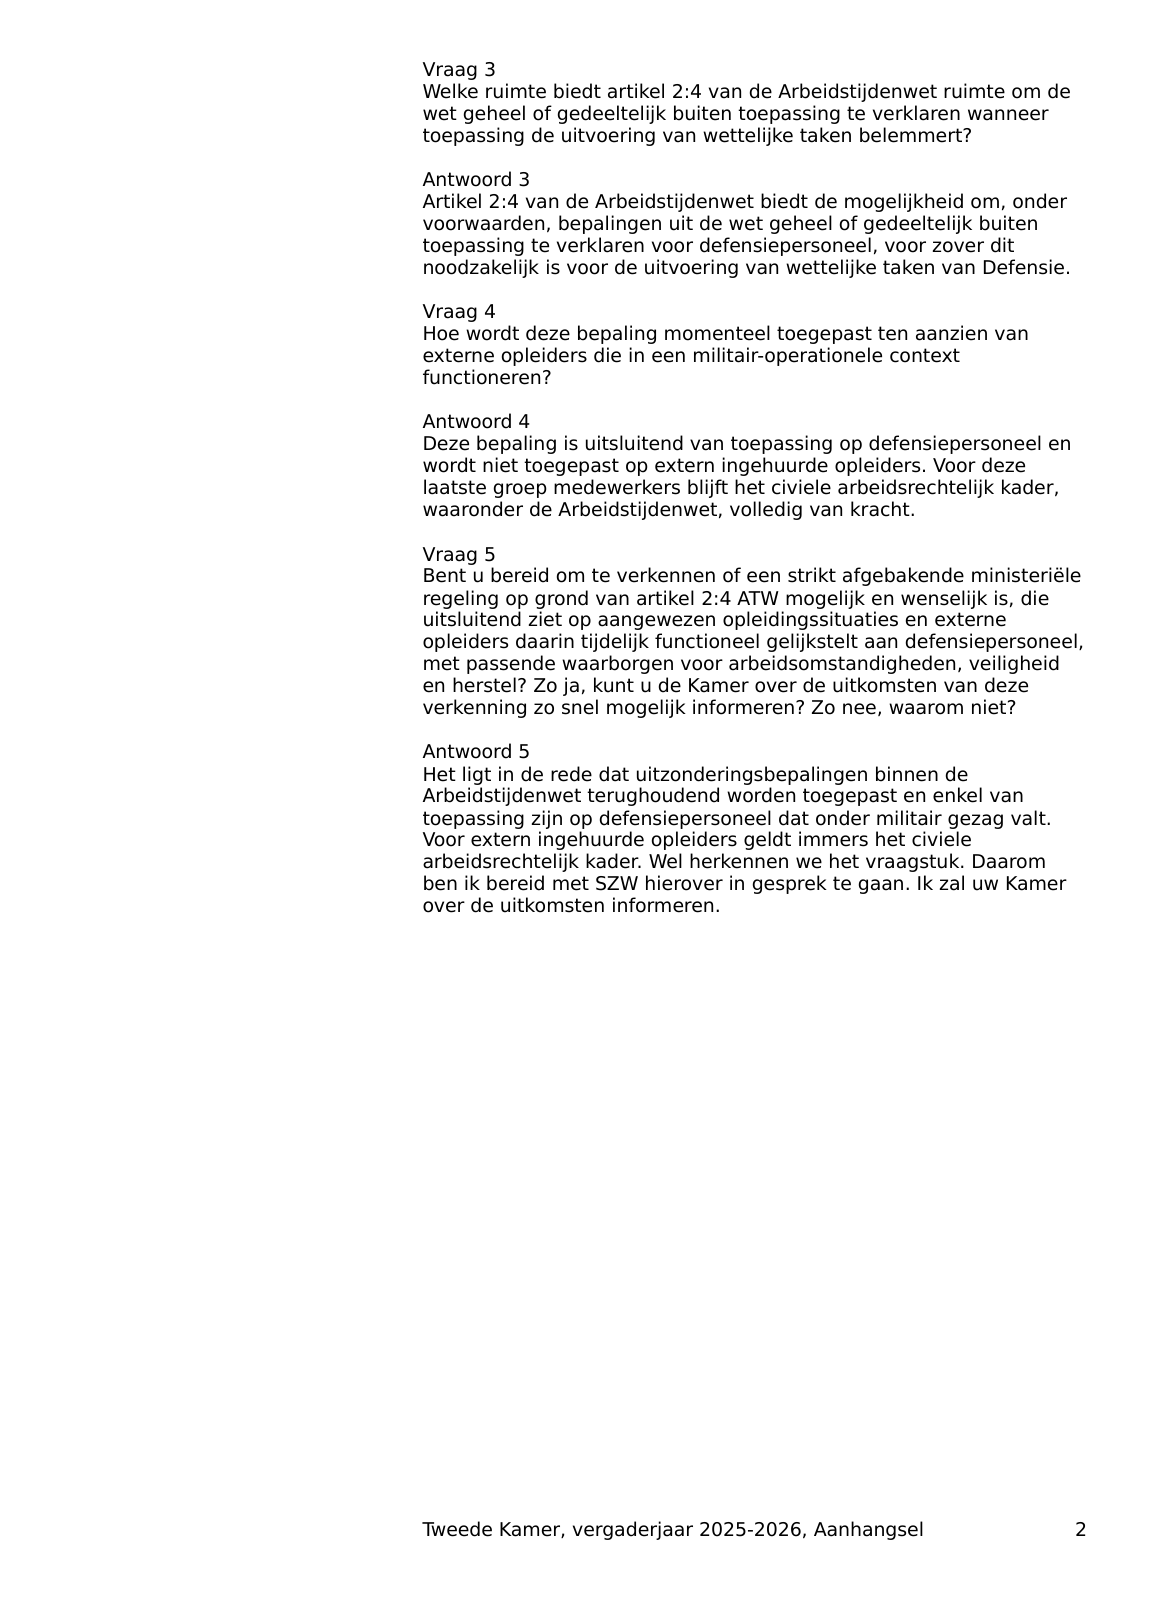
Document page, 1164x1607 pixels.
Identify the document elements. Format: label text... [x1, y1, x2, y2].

text Hoe wordt deze bepaling momenteel toegepast ten aanzien van externe opleiders die in een militair-operationele context functioneren? [422, 323, 1087, 389]
text Vraag 3 [422, 59, 1087, 81]
text Vraag 5 [422, 543, 1087, 565]
text Antwoord 4 [422, 411, 1087, 433]
text Vraag 4 [422, 301, 1087, 323]
text Welke ruimte biedt artikel 2:4 van de Arbeidstijdenwet ruimte om de wet geheel of gedeeltelijk buiten toepassing te verklaren wanneer toepassing de uitvoering van wettelijke taken belemmert? [422, 81, 1087, 147]
text Deze bepaling is uitsluitend van toepassing op defensiepersoneel en wordt niet toegepast op extern ingehuurde opleiders. Voor deze laatste groep medewerkers blijft het civiele arbeidsrechtelijk kader, waaronder de Arbeidstijdenwet, volledig van kracht. [422, 433, 1087, 521]
text Antwoord 3 [422, 169, 1087, 191]
text Het ligt in de rede dat uitzonderingsbepalingen binnen de Arbeidstijdenwet terughoudend worden toegepast en enkel van toepassing zijn op defensiepersoneel dat onder militair gezag valt. Voor extern ingehuurde opleiders geldt immers het civiele arbeidsrechtelijk kader. Wel herkennen we het vraagstuk. Daarom ben ik bereid met SZW hierover in gesprek te gaan. Ik zal uw Kamer over de uitkomsten informeren. [422, 763, 1087, 917]
text Bent u bereid om te verkennen of een strikt afgebakende ministeriële regeling op grond van artikel 2:4 ATW mogelijk en wenselijk is, die uitsluitend ziet op aangewezen opleidingssituaties en externe opleiders daarin tijdelijk functioneel gelijkstelt aan defensiepersoneel, met passende waarborgen voor arbeidsomstandigheden, veiligheid en herstel? Zo ja, kunt u de Kamer over de uitkomsten van deze verkenning zo snel mogelijk informeren? Zo nee, waarom niet? [422, 565, 1087, 719]
text Artikel 2:4 van de Arbeidstijdenwet biedt de mogelijkheid om, onder voorwaarden, bepalingen uit de wet geheel of gedeeltelijk buiten toepassing te verklaren voor defensiepersoneel, voor zover dit noodzakelijk is voor de uitvoering van wettelijke taken van Defensie. [422, 191, 1087, 279]
text Antwoord 5 [422, 741, 1087, 763]
